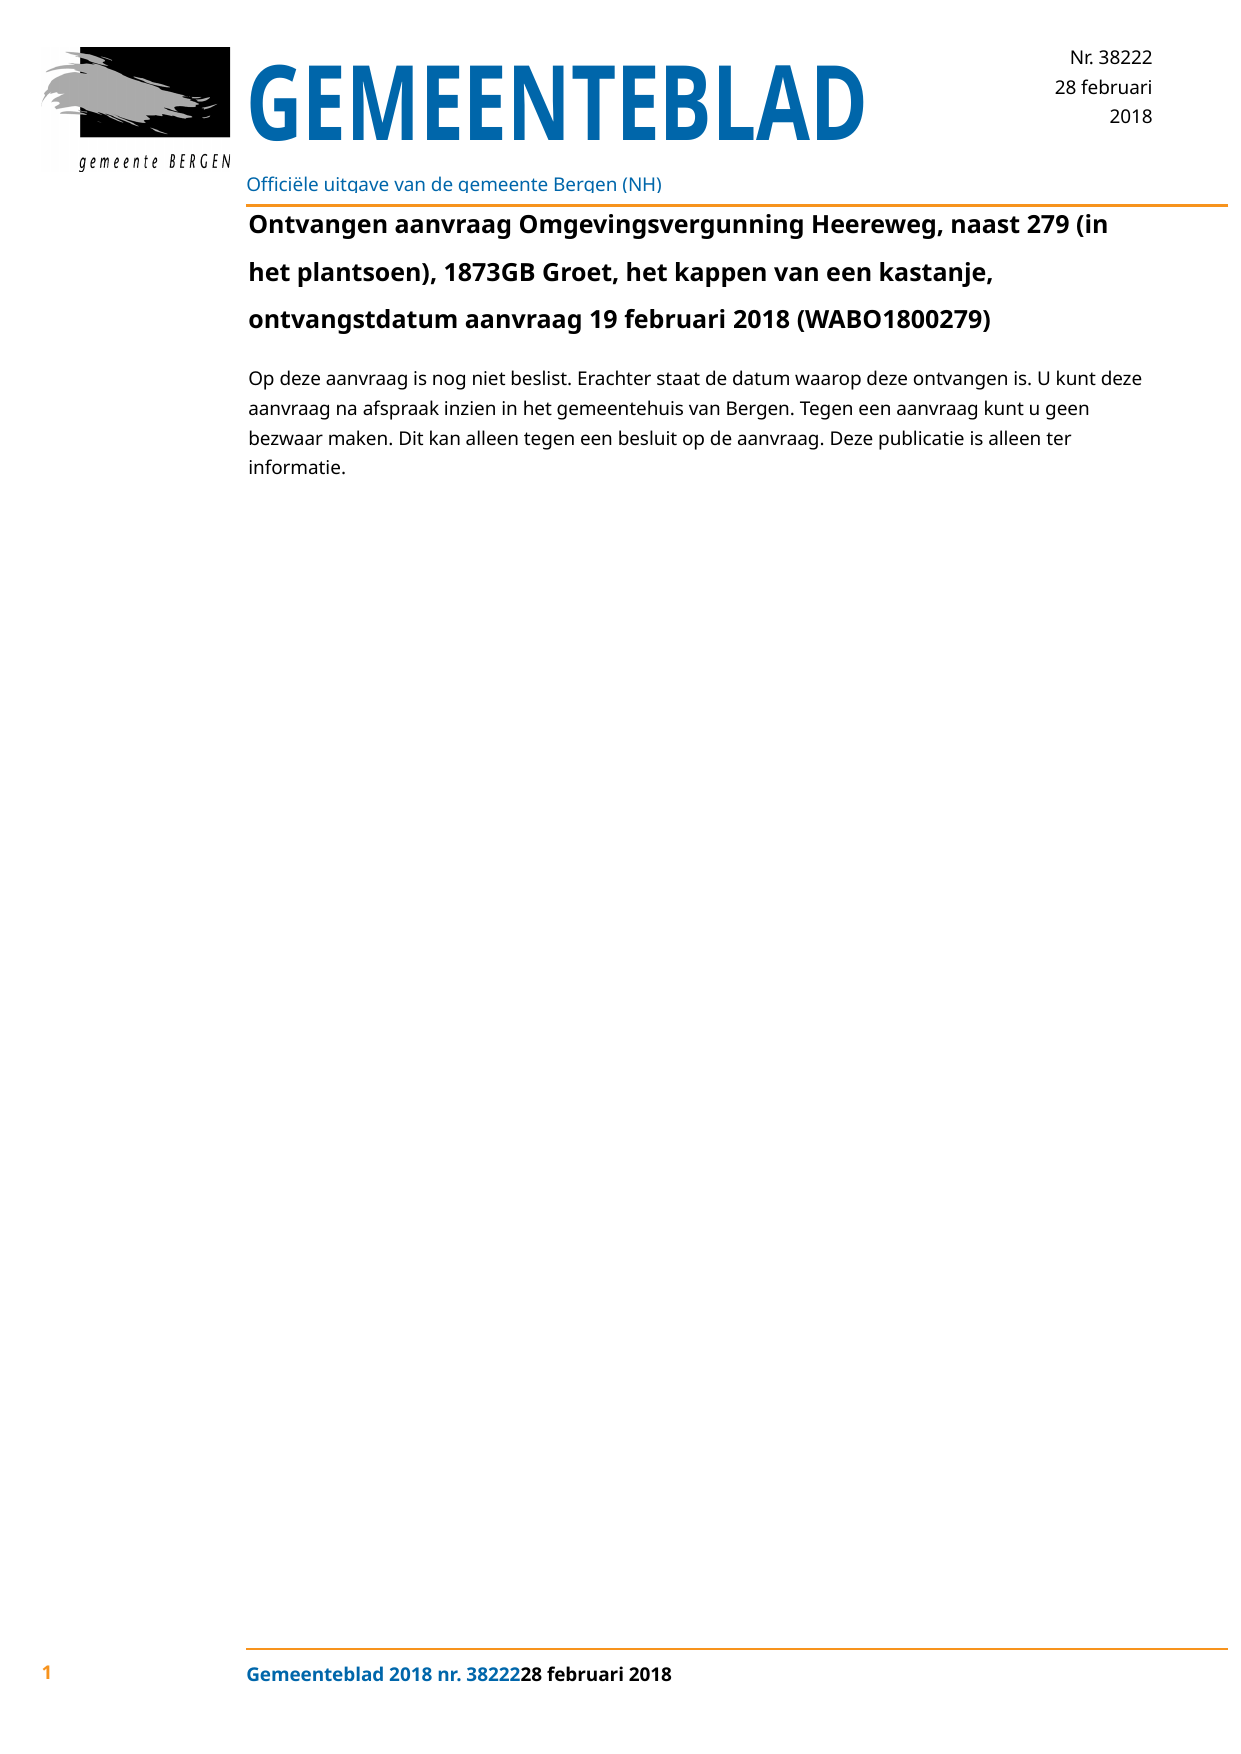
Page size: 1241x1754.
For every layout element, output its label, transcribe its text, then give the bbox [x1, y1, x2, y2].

text Op deze aanvraag is nog niet beslist. Erachter staat de datum waarop deze ontvangen is. U kunt deze aanvraag na afspraak inzien in het gemeentehuis van Bergen. Tegen een aanvraag kunt u geen bezwaar maken. Dit kan alleen tegen een besluit op de aanvraag. Deze publicatie is alleen ter informatie. [248, 366, 1152, 480]
text Ontvangen aanvraag Omgevingsvergunning Heereweg, naast 279 (in het plantsoen), 1873GB Groet, het kappen van een kastanje, ontvangstdatum aanvraag 19 februari 2018 (WABO1800279) [248, 207, 1152, 336]
picture [41, 47, 231, 172]
